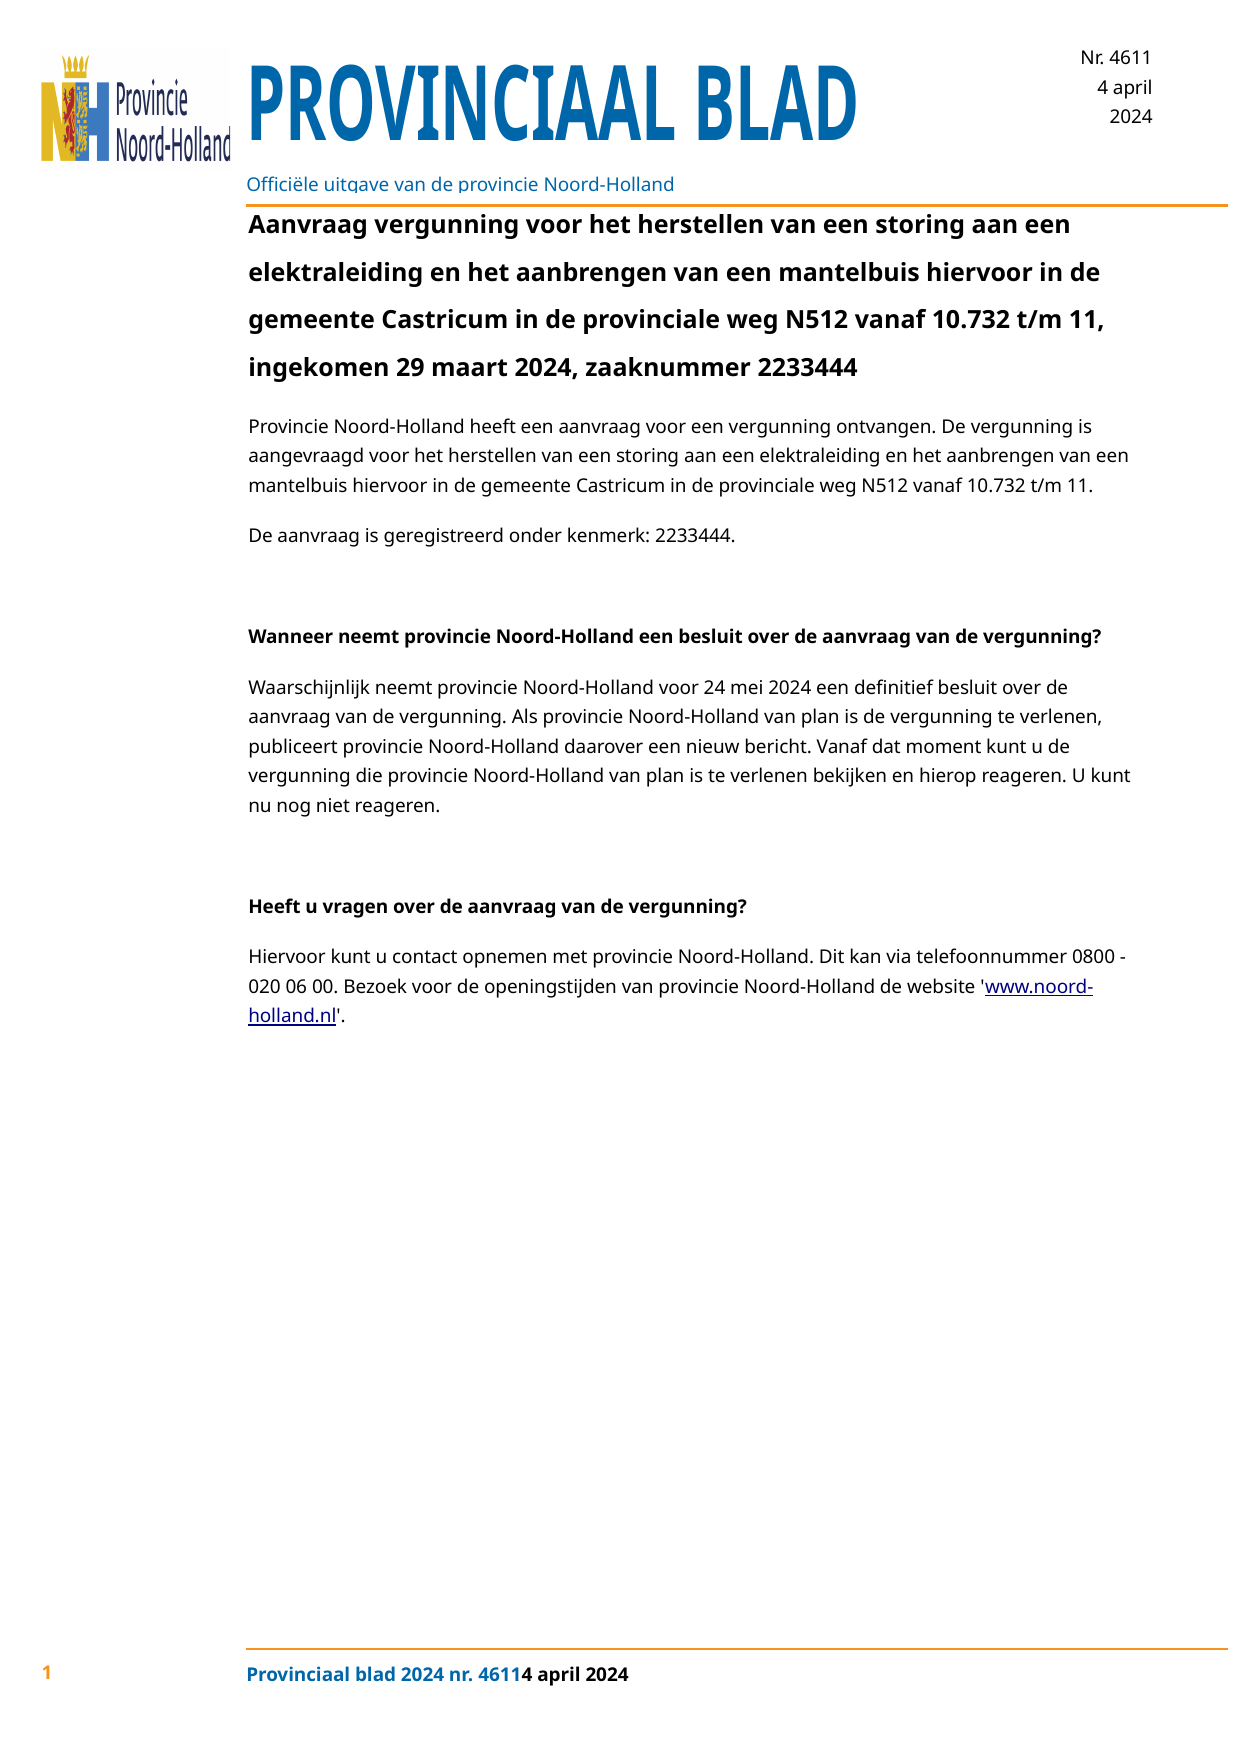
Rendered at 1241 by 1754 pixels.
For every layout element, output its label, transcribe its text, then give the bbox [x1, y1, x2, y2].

text Wanneer neemt provincie Noord-Holland een besluit over de aanvraag van de vergunning? [248, 623, 1152, 649]
text Waarschijnlijk neemt provincie Noord-Holland voor 24 mei 2024 een definitief besluit over de aanvraag van de vergunning. Als provincie Noord-Holland van plan is de vergunning te verlenen, publiceert provincie Noord-Holland daarover een nieuw bericht. Vanaf dat moment kunt u de vergunning die provincie Noord-Holland van plan is te verlenen bekijken en hierop reageren. U kunt nu nog niet reageren. [248, 674, 1152, 818]
text Provincie Noord-Holland heeft een aanvraag voor een vergunning ontvangen. De vergunning is aangevraagd voor het herstellen van een storing aan een elektraleiding en het aanbrengen van een mantelbuis hiervoor in de gemeente Castricum in de provinciale weg N512 vanaf 10.732 t/m 11. [248, 413, 1152, 498]
picture [41, 47, 231, 172]
text De aanvraag is geregistreerd onder kenmerk: 2233444. [248, 523, 1152, 548]
text Aanvraag vergunning voor het herstellen van een storing aan een elektraleiding en het aanbrengen van een mantelbuis hiervoor in de gemeente Castricum in de provinciale weg N512 vanaf 10.732 t/m 11, ingekomen 29 maart 2024, zaaknummer 2233444 [248, 207, 1152, 384]
text Hiervoor kunt u contact opnemen met provincie Noord-Holland. Dit kan via telefoonnummer 0800 - 020 06 00. Bezoek voor de openingstijden van provincie Noord-Holland de website 'www.noord-holland.nl'. [248, 943, 1152, 1028]
text Heeft u vragen over de aanvraag van de vergunning? [248, 893, 1152, 919]
